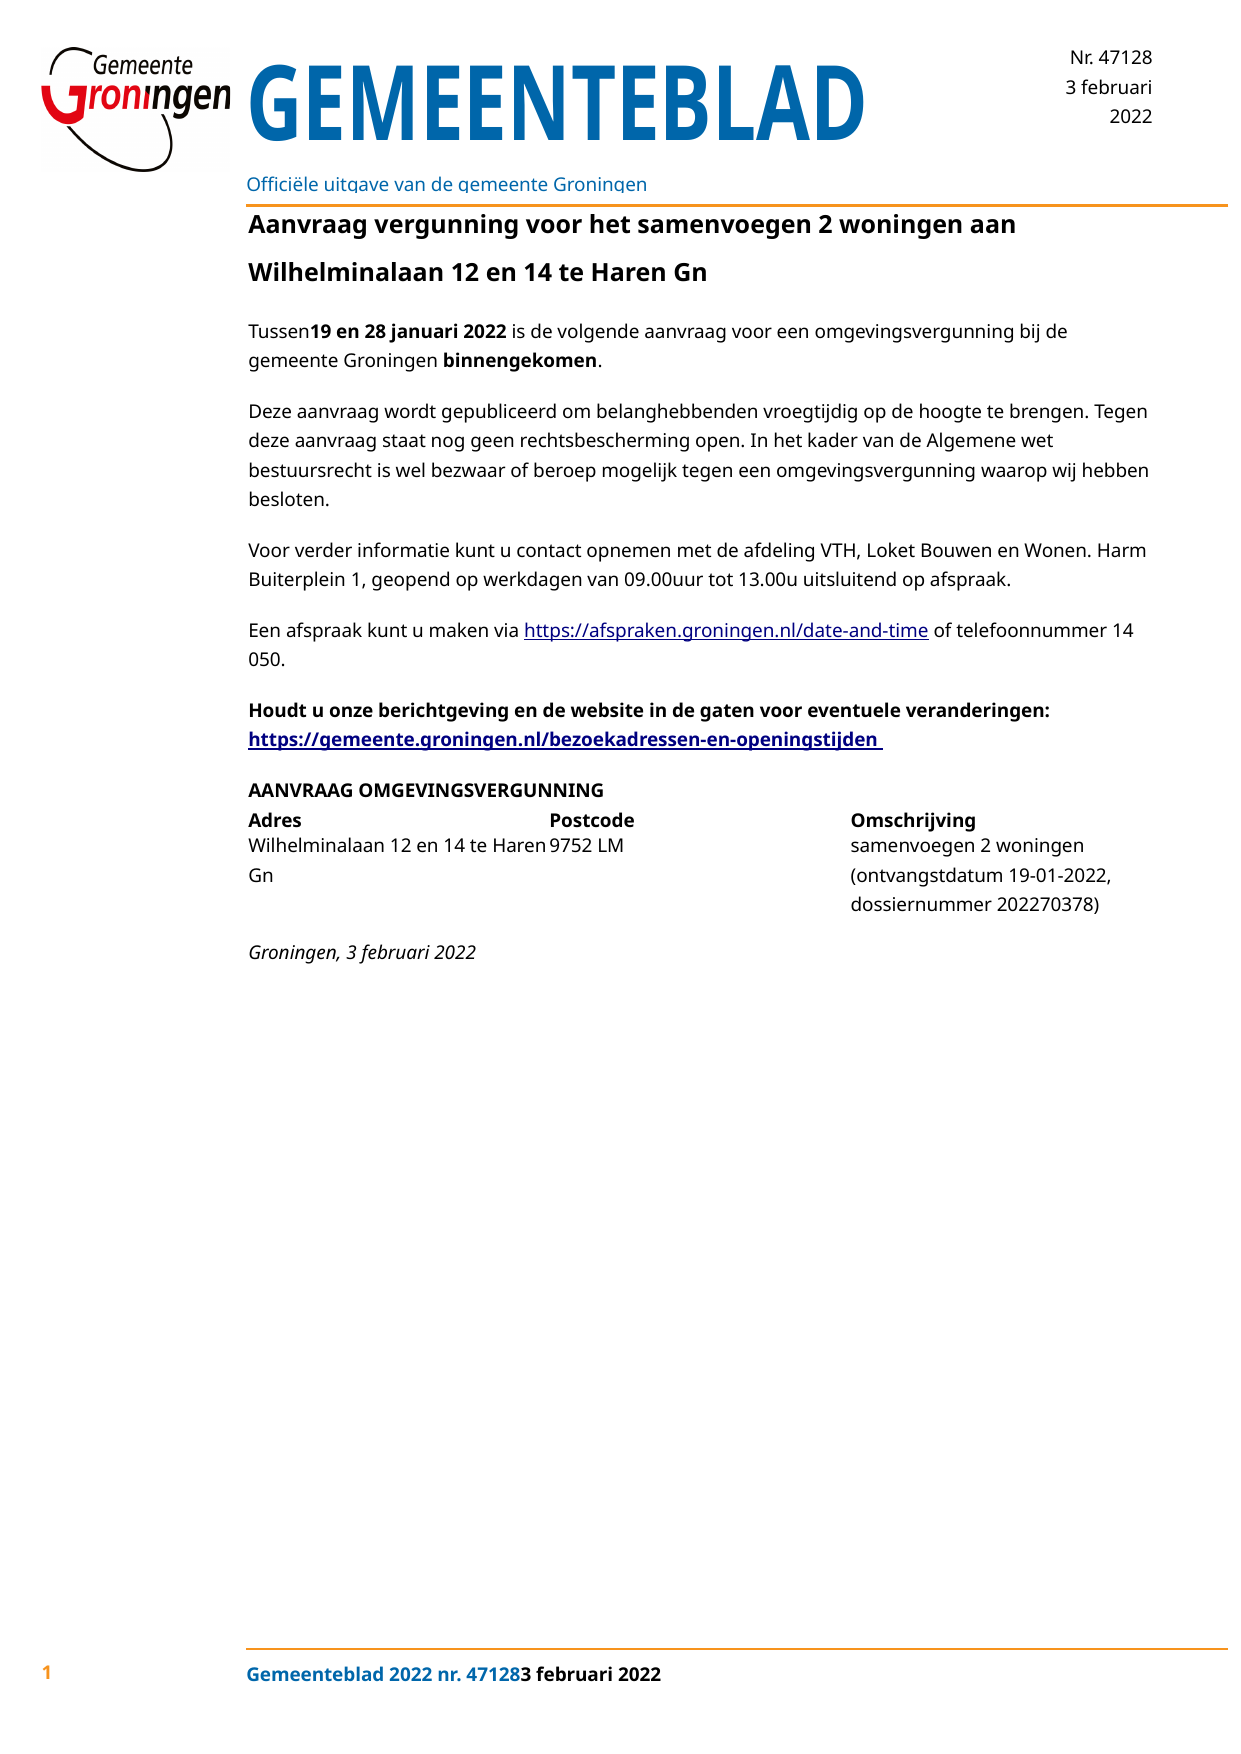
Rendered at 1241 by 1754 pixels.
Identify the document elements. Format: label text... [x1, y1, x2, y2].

table_header Postcode [549, 807, 850, 832]
text Deze aanvraag wordt gepubliceerd om belanghebbenden vroegtijdig op de hoogte te brengen. Tegen deze aanvraag staat nog geen rechtsbescherming open. In het kader van de Algemene wet bestuursrecht is wel bezwaar of beroep mogelijk tegen een omgevingsvergunning waarop wij hebben besloten. [248, 398, 1152, 512]
picture [41, 47, 231, 172]
text Tussen19 en 28 januari 2022 is de volgende aanvraag voor een omgevingsvergunning bij de gemeente Groningen binnengekomen. [248, 318, 1152, 373]
text Aanvraag vergunning voor het samenvoegen 2 woningen aan Wilhelminalaan 12 en 14 te Haren Gn [248, 207, 1152, 288]
table_header Omschrijving [850, 807, 1152, 832]
text Groningen, 3 februari 2022 [248, 939, 1152, 964]
table_cell 9752 LM [549, 833, 850, 917]
text Voor verder informatie kunt u contact opnemen met de afdeling VTH, Loket Bouwen en Wonen. Harm Buiterplein 1, geopend op werkdagen van 09.00uur tot 13.00u uitsluitend op afspraak. [248, 537, 1152, 592]
table_cell Wilhelminalaan 12 en 14 te Haren Gn [248, 833, 549, 917]
text AANVRAAG OMGEVINGSVERGUNNING [248, 777, 1152, 803]
text Een afspraak kunt u maken via https://afspraken.groningen.nl/date-and-time of telefoonnummer 14 050. [248, 617, 1152, 672]
table_cell samenvoegen 2 woningen (ontvangstdatum 19-01-2022, dossiernummer 202270378) [850, 833, 1152, 917]
text Houdt u onze berichtgeving en de website in de gaten voor eventuele veranderingen: https://gemeente.groningen.nl/bezoekadressen-en-openingstijden [248, 697, 1152, 752]
table_header Adres [248, 807, 549, 832]
